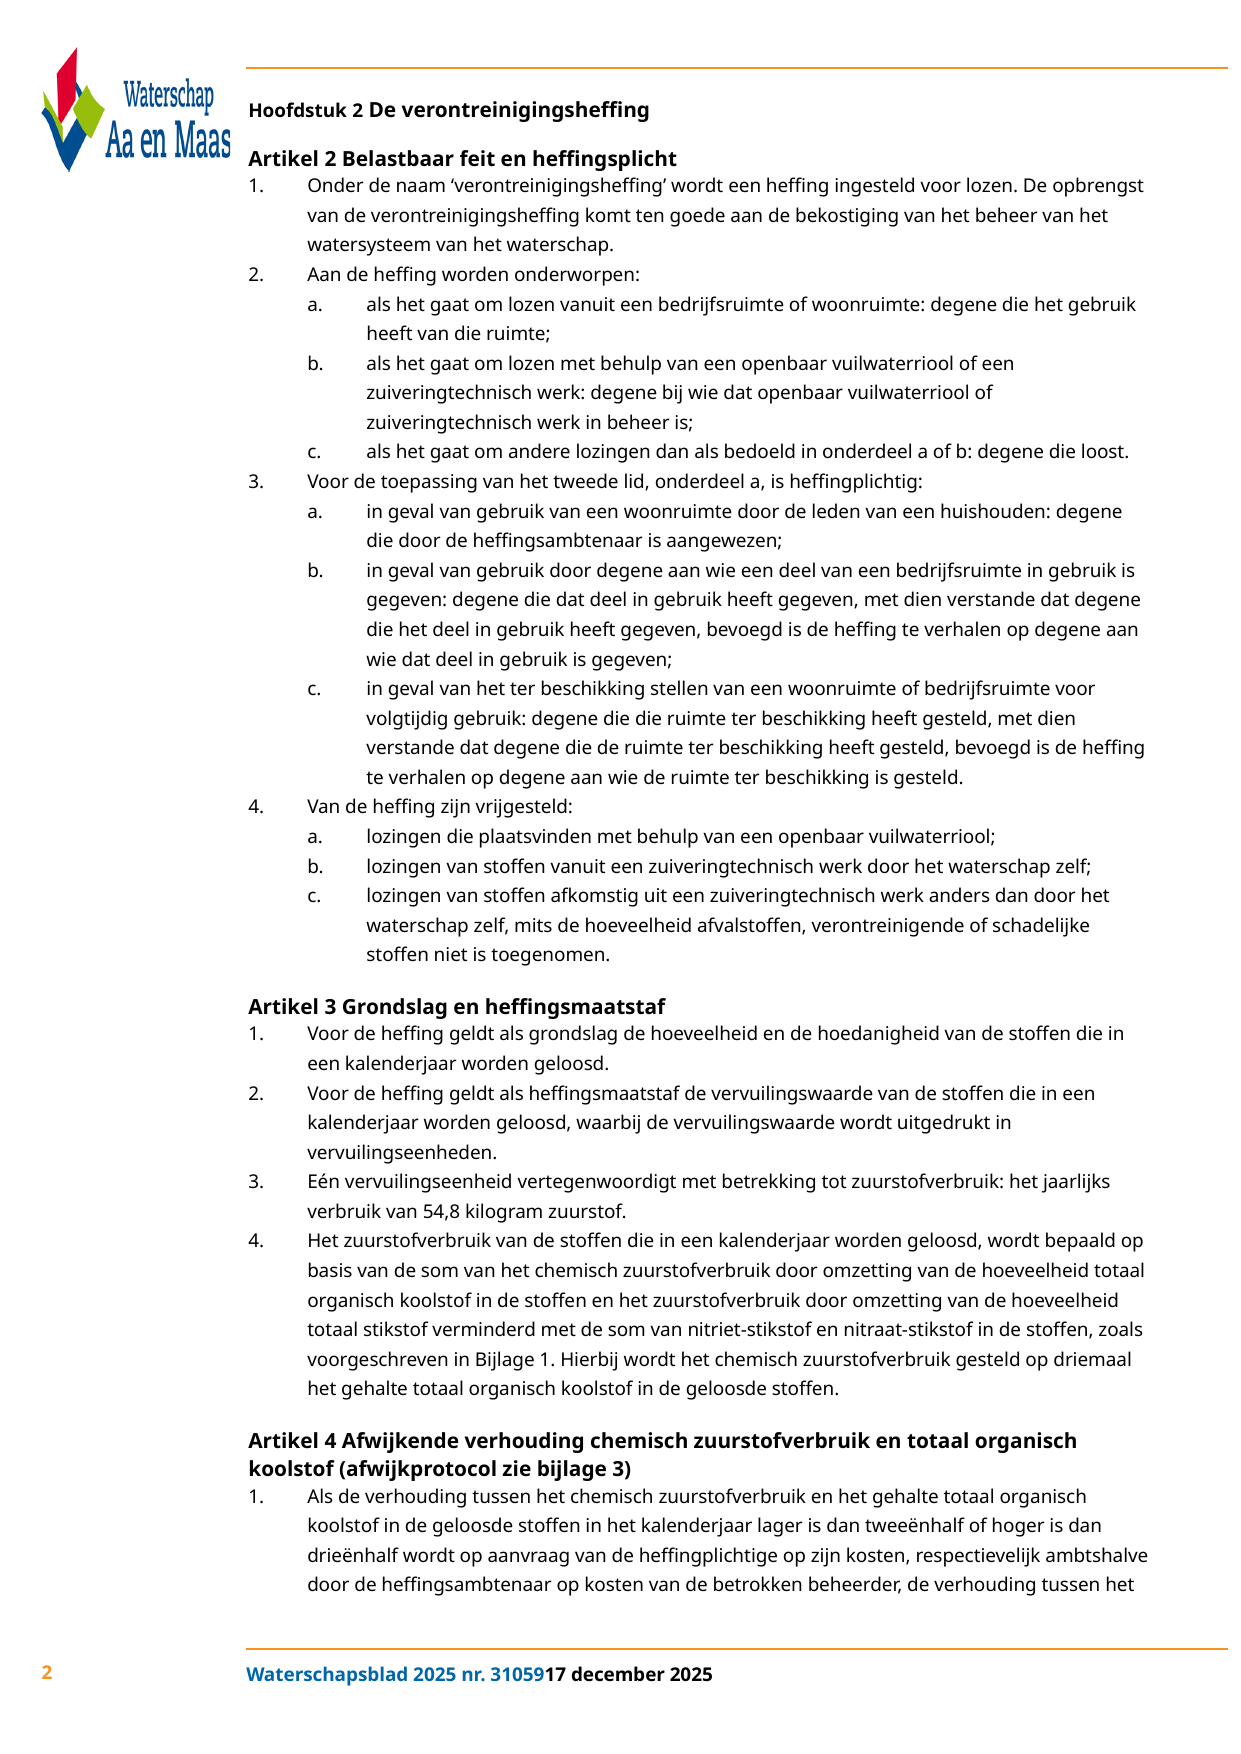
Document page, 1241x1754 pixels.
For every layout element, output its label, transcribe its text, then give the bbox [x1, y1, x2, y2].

text Hoofdstuk 2 De verontreinigingsheffing [248, 95, 1152, 123]
list Eén vervuilingseenheid vertegenwoordigt met betrekking tot zuurstofverbruik: het jaarlijks verbruik van 54,8 kilogram zuurstof. [248, 1168, 1152, 1224]
list als het gaat om lozen vanuit een bedrijfsruimte of woonruimte: degene die het gebruik heeft van die ruimte; [307, 291, 1152, 346]
list Voor de heffing geldt als grondslag de hoeveelheid en de hoedanigheid van de stoffen die in een kalenderjaar worden geloosd. [248, 1021, 1152, 1076]
list Als de verhouding tussen het chemisch zuurstofverbruik en het gehalte totaal organisch koolstof in de geloosde stoffen in het kalenderjaar lager is dan tweeënhalf of hoger is dan drieënhalf wordt op aanvraag van de heffingplichtige op zijn kosten, respectievelijk ambtshalve door de heffingsambtenaar op kosten van de betrokken beheerder, de verhouding tussen het [248, 1483, 1152, 1597]
list als het gaat om lozen met behulp van een openbaar vuilwaterriool of een zuiveringtechnisch werk: degene bij wie dat openbaar vuilwaterriool of zuiveringtechnisch werk in beheer is; [307, 350, 1152, 435]
list in geval van gebruik door degene aan wie een deel van een bedrijfsruimte in gebruik is gegeven: degene die dat deel in gebruik heeft gegeven, met dien verstande dat degene die het deel in gebruik heeft gegeven, bevoegd is de heffing te verhalen op degene aan wie dat deel in gebruik is gegeven; [307, 557, 1152, 672]
text Artikel 3 Grondslag en heffingsmaatstaf [248, 992, 1152, 1021]
list Aan de heffing worden onderworpen: [248, 261, 1152, 287]
list in geval van het ter beschikking stellen van een woonruimte of bedrijfsruimte voor volgtijdig gebruik: degene die die ruimte ter beschikking heeft gesteld, met dien verstande dat degene die de ruimte ter beschikking heeft gesteld, bevoegd is de heffing te verhalen op degene aan wie de ruimte ter beschikking is gesteld. [307, 675, 1152, 790]
list lozingen die plaatsvinden met behulp van een openbaar vuilwaterriool; [307, 823, 1152, 849]
list in geval van gebruik van een woonruimte door de leden van een huishouden: degene die door de heffingsambtenaar is aangewezen; [307, 498, 1152, 553]
list Onder de naam ‘verontreinigingsheffing’ wordt een heffing ingesteld voor lozen. De opbrengst van de verontreinigingsheffing komt ten goede aan de bekostiging van het beheer van het watersysteem van het waterschap. [248, 172, 1152, 257]
list lozingen van stoffen afkomstig uit een zuiveringtechnisch werk anders dan door het waterschap zelf, mits de hoeveelheid afvalstoffen, verontreinigende of schadelijke stoffen niet is toegenomen. [307, 882, 1152, 967]
list Het zuurstofverbruik van de stoffen die in een kalenderjaar worden geloosd, wordt bepaald op basis van de som van het chemisch zuurstofverbruik door omzetting van de hoeveelheid totaal organisch koolstof in de stoffen en het zuurstofverbruik door omzetting van de hoeveelheid totaal stikstof verminderd met de som van nitriet-stikstof en nitraat-stikstof in de stoffen, zoals voorgeschreven in Bijlage 1. Hierbij wordt het chemisch zuurstofverbruik gesteld op driemaal het gehalte totaal organisch koolstof in de geloosde stoffen. [248, 1228, 1152, 1401]
text Artikel 2 Belastbaar feit en heffingsplicht [248, 144, 1152, 172]
picture [41, 47, 231, 172]
list Van de heffing zijn vrijgesteld: [248, 794, 1152, 819]
text Artikel 4 Afwijkende verhouding chemisch zuurstofverbruik en totaal organisch koolstof (afwijkprotocol zie bijlage 3) [248, 1426, 1152, 1483]
list Voor de toepassing van het tweede lid, onderdeel a, is heffingplichtig: [248, 468, 1152, 494]
list Voor de heffing geldt als heffingsmaatstaf de vervuilingswaarde van de stoffen die in een kalenderjaar worden geloosd, waarbij de vervuilingswaarde wordt uitgedrukt in vervuilingseenheden. [248, 1080, 1152, 1164]
list lozingen van stoffen vanuit een zuiveringtechnisch werk door het waterschap zelf; [307, 853, 1152, 879]
list als het gaat om andere lozingen dan als bedoeld in onderdeel a of b: degene die loost. [307, 439, 1152, 464]
